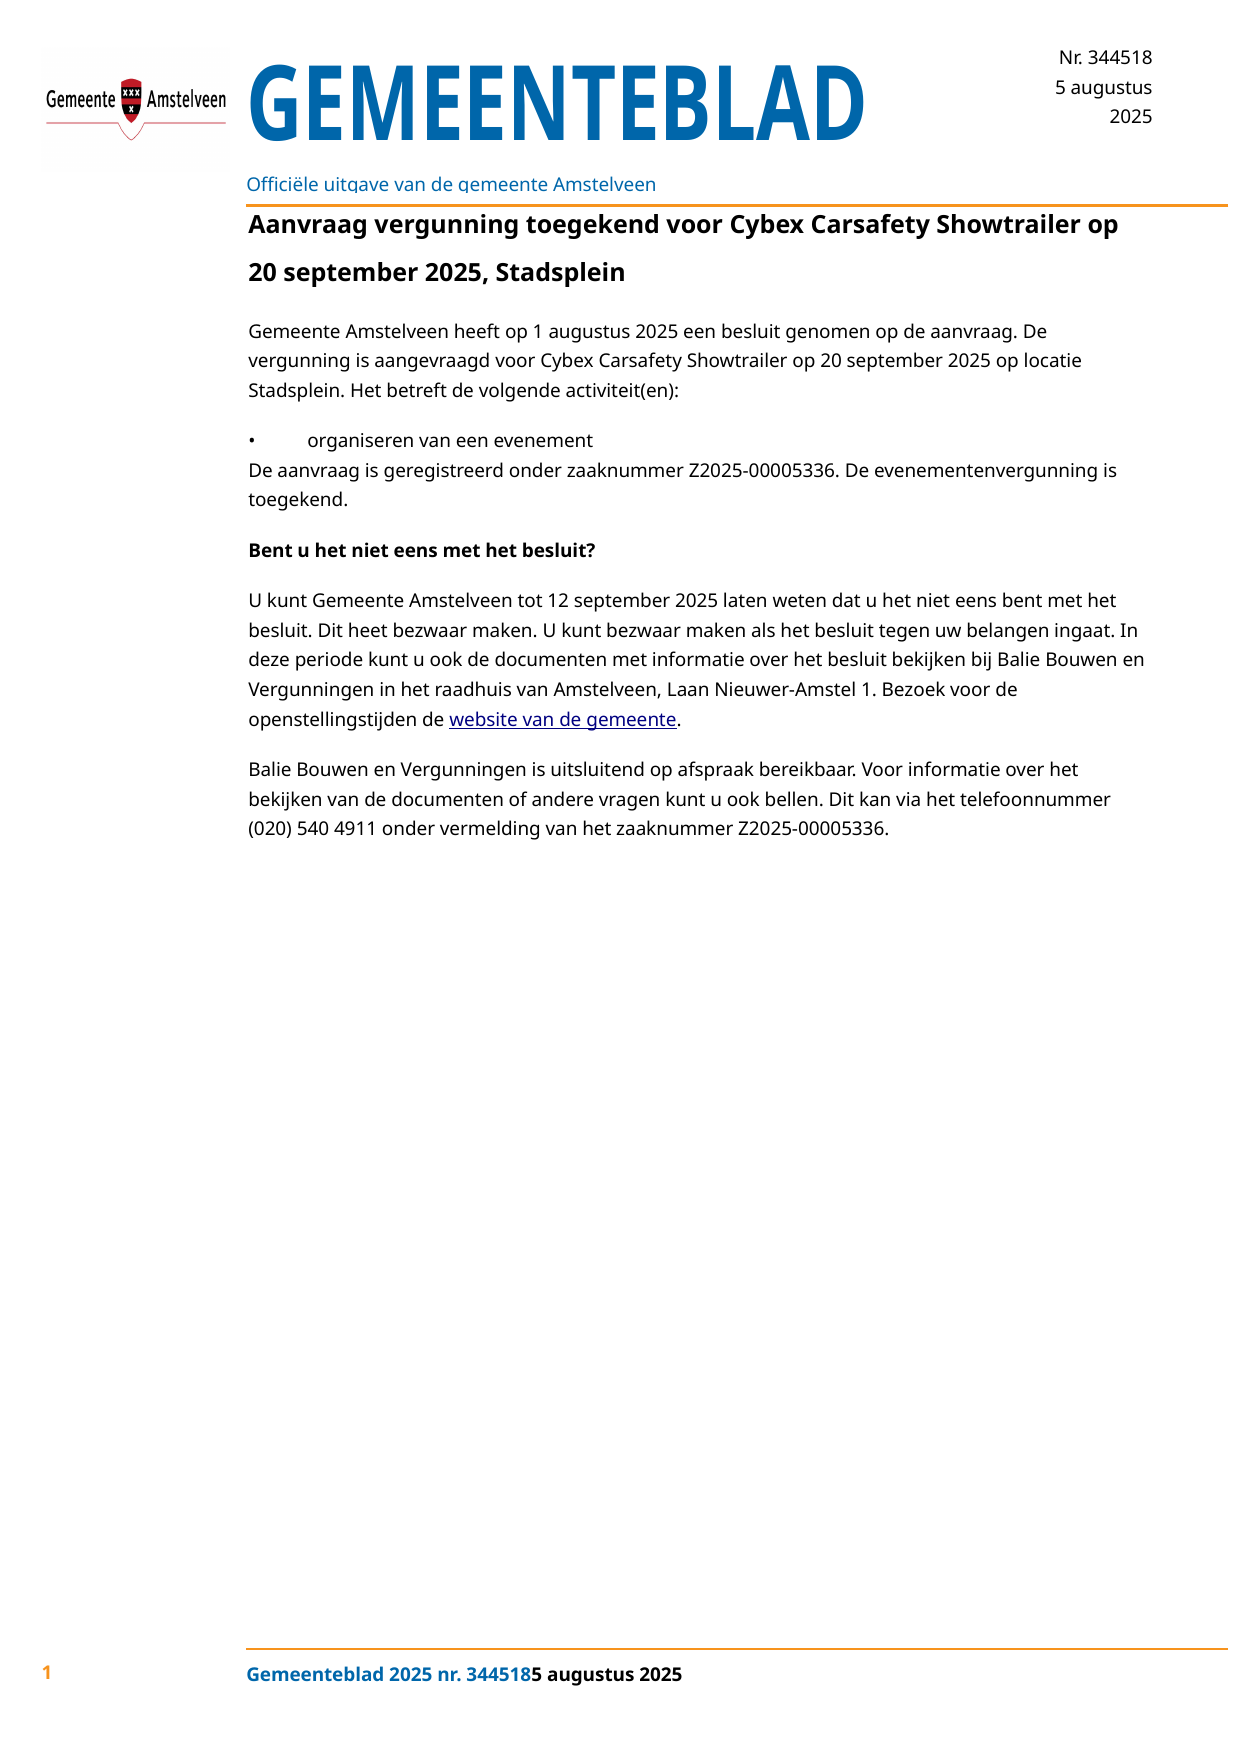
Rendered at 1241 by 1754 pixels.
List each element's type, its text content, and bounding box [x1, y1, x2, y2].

text Aanvraag vergunning toegekend voor Cybex Carsafety Showtrailer op 20 september 2025, Stadsplein [248, 207, 1152, 288]
text De aanvraag is geregistreerd onder zaaknummer Z2025-00005336. De evenementenvergunning is toegekend. [248, 457, 1152, 512]
text U kunt Gemeente Amstelveen tot 12 september 2025 laten weten dat u het niet eens bent met het besluit. Dit heet bezwaar maken. U kunt bezwaar maken als het besluit tegen uw belangen ingaat. In deze periode kunt u ook de documenten met informatie over het besluit bekijken bij Balie Bouwen en Vergunningen in het raadhuis van Amstelveen, Laan Nieuwer-Amstel 1. Bezoek voor de openstellingstijden de website van de gemeente. [248, 587, 1152, 732]
list organiseren van een evenement [248, 427, 1152, 453]
picture [41, 47, 231, 172]
text Gemeente Amstelveen heeft op 1 augustus 2025 een besluit genomen op de aanvraag. De vergunning is aangevraagd voor Cybex Carsafety Showtrailer op 20 september 2025 op locatie Stadsplein. Het betreft de volgende activiteit(en): [248, 318, 1152, 403]
text Bent u het niet eens met het besluit? [248, 537, 1152, 563]
text Balie Bouwen en Vergunningen is uitsluitend op afspraak bereikbaar. Voor informatie over het bekijken van de documenten of andere vragen kunt u ook bellen. Dit kan via het telefoonnummer (020) 540 4911 onder vermelding van het zaaknummer Z2025-00005336. [248, 756, 1152, 841]
